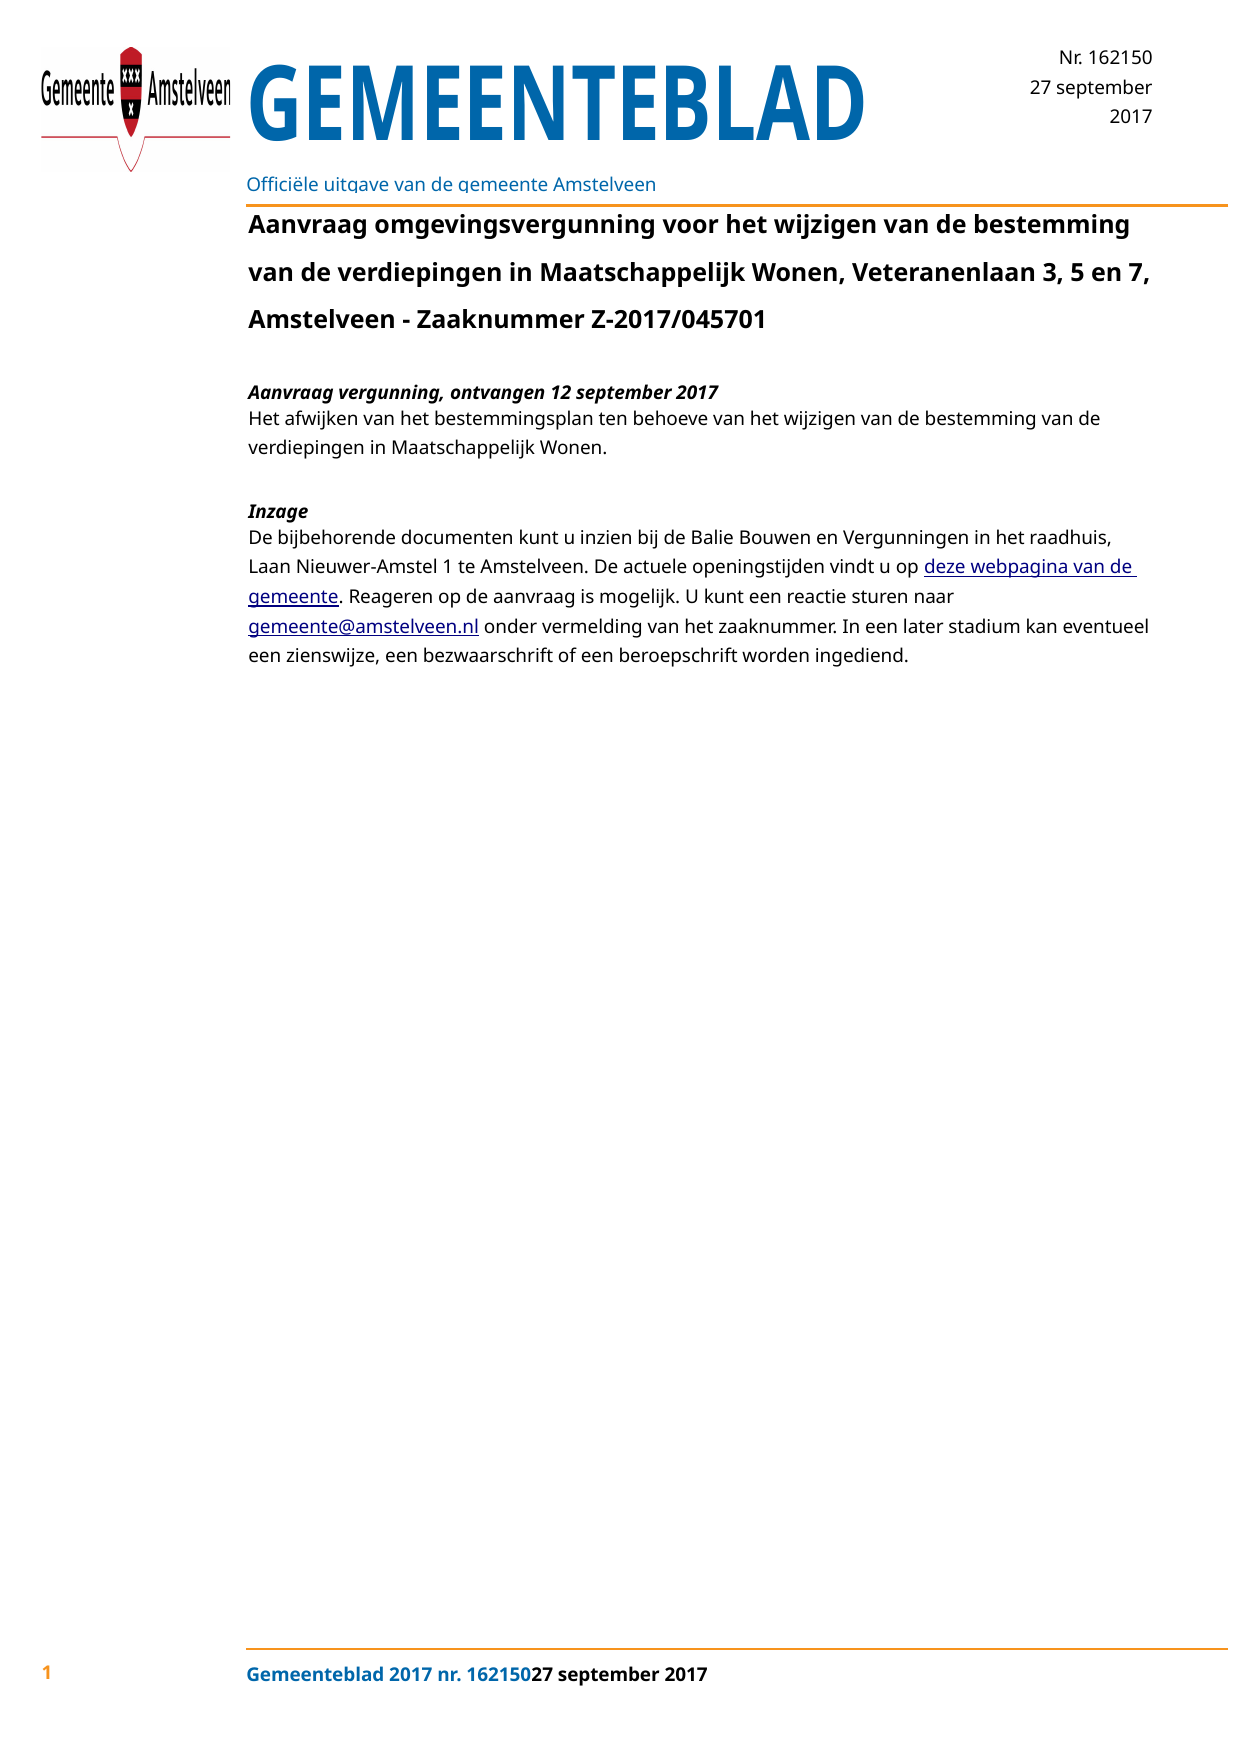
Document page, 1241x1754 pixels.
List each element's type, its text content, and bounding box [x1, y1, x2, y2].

text Aanvraag omgevingsvergunning voor het wijzigen van de bestemming van de verdiepingen in Maatschappelijk Wonen, Veteranenlaan 3, 5 en 7, Amstelveen - Zaaknummer Z-2017/045701 [248, 207, 1152, 336]
text Inzage [248, 498, 1152, 524]
text De bijbehorende documenten kunt u inzien bij de Balie Bouwen en Vergunningen in het raadhuis, Laan Nieuwer-Amstel 1 te Amstelveen. De actuele openingstijden vindt u op deze webpagina van de gemeente. Reageren op de aanvraag is mogelijk. U kunt een reactie sturen naar gemeente@amstelveen.nl onder vermelding van het zaaknummer. In een later stadium kan eventueel een zienswijze, een bezwaarschrift of een beroepschrift worden ingediend. [248, 524, 1152, 668]
text Het afwijken van het bestemmingsplan ten behoeve van het wijzigen van de bestemming van de verdiepingen in Maatschappelijk Wonen. [248, 405, 1152, 460]
text Aanvraag vergunning, ontvangen 12 september 2017 [248, 379, 1152, 405]
picture [41, 47, 231, 172]
